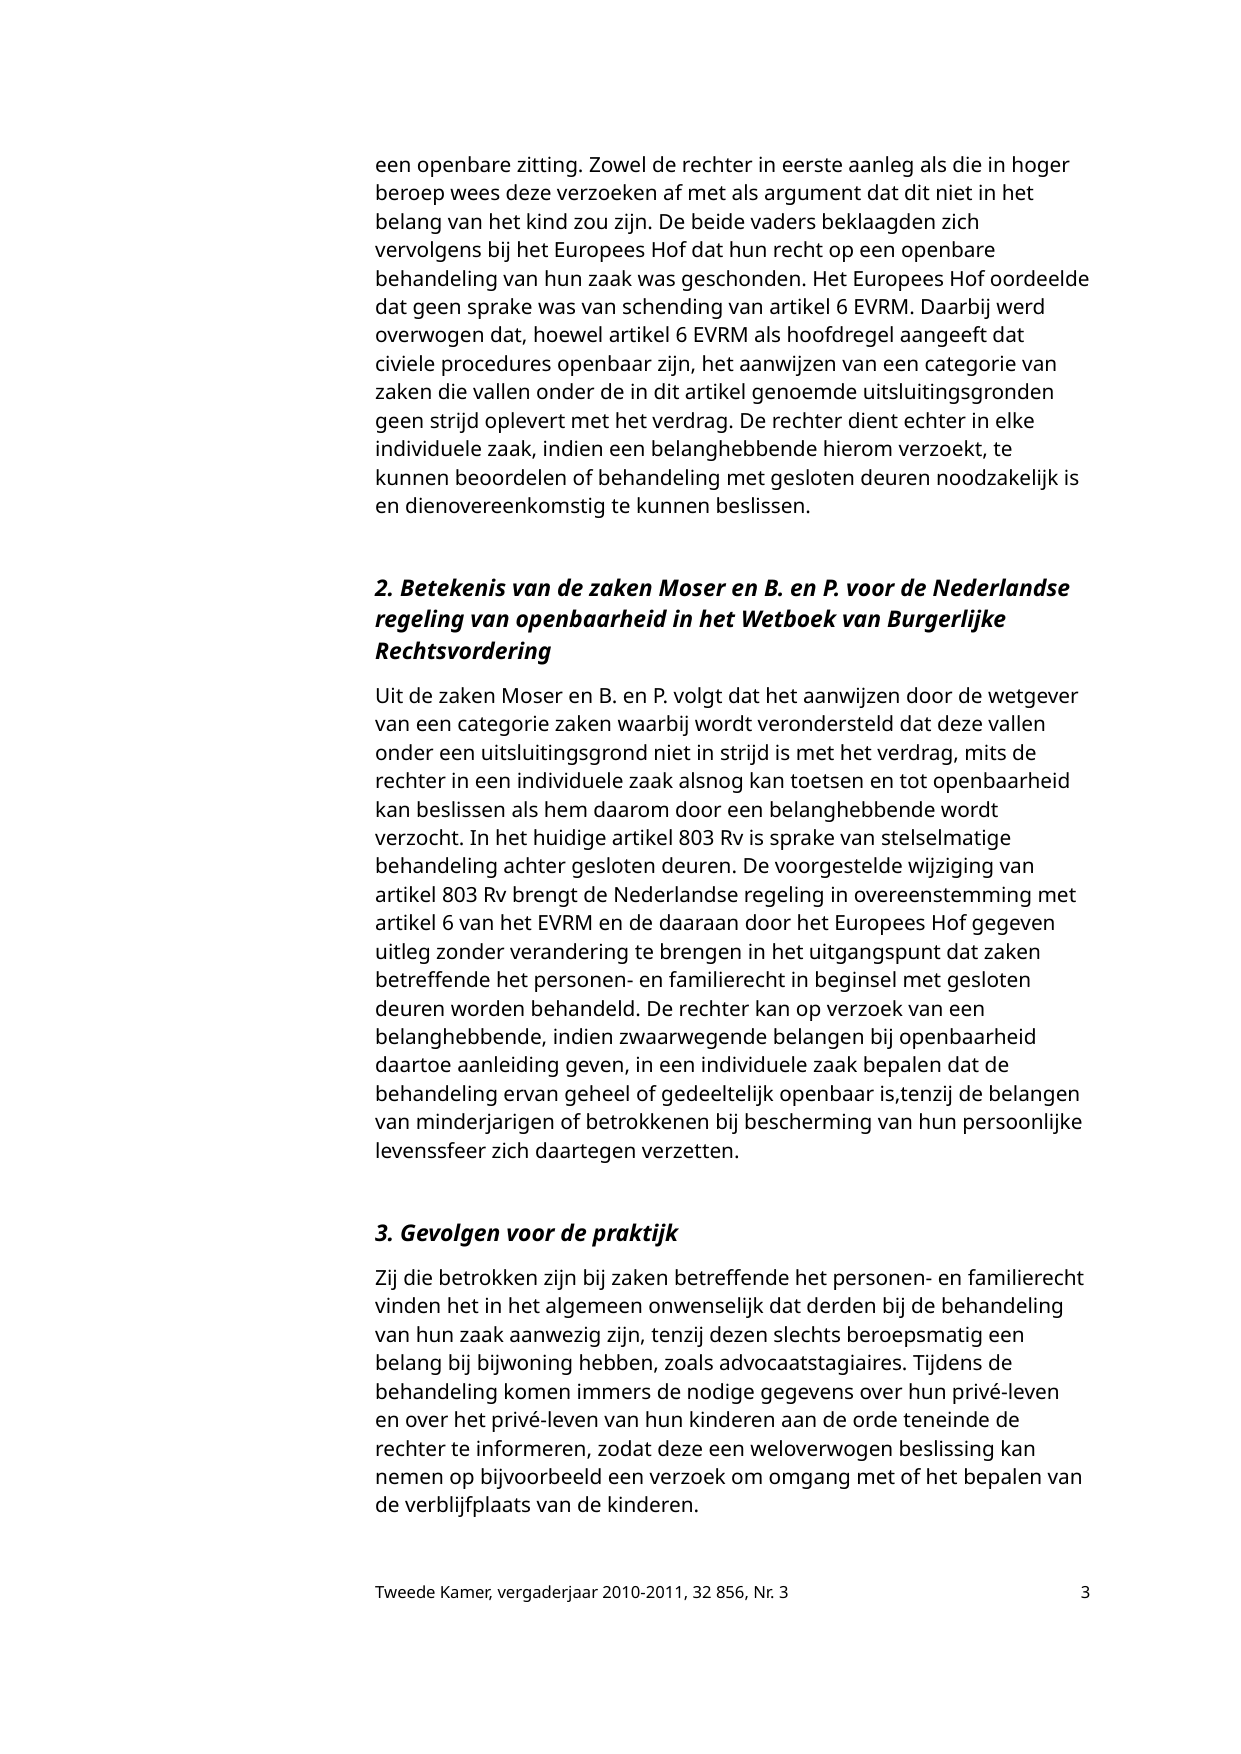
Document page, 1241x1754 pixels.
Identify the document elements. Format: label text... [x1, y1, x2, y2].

text een openbare zitting. Zowel de rechter in eerste aanleg als die in hoger beroep wees deze verzoeken af met als argument dat dit niet in het belang van het kind zou zijn. De beide vaders beklaagden zich vervolgens bij het Europees Hof dat hun recht op een openbare behandeling van hun zaak was geschonden. Het Europees Hof oordeelde dat geen sprake was van schending van artikel 6 EVRM. Daarbij werd overwogen dat, hoewel artikel 6 EVRM als hoofdregel aangeeft dat civiele procedures openbaar zijn, het aanwijzen van een categorie van zaken die vallen onder de in dit artikel genoemde uitsluitingsgronden geen strijd oplevert met het verdrag. De rechter dient echter in elke individuele zaak, indien een belanghebbende hierom verzoekt, te kunnen beoordelen of behandeling met gesloten deuren noodzakelijk is en dienovereenkomstig te kunnen beslissen. [375, 150, 1090, 520]
subtitle 3. Gevolgen voor de praktijk [375, 1217, 1090, 1248]
text Uit de zaken Moser en B. en P. volgt dat het aanwijzen door de wetgever van een categorie zaken waarbij wordt verondersteld dat deze vallen onder een uitsluitingsgrond niet in strijd is met het verdrag, mits de rechter in een individuele zaak alsnog kan toetsen en tot openbaarheid kan beslissen als hem daarom door een belanghebbende wordt verzocht. In het huidige artikel 803 Rv is sprake van stelselmatige behandeling achter gesloten deuren. De voorgestelde wijziging van artikel 803 Rv brengt de Nederlandse regeling in overeenstemming met artikel 6 van het EVRM en de daaraan door het Europees Hof gegeven uitleg zonder verandering te brengen in het uitgangspunt dat zaken betreffende het personen- en familierecht in beginsel met gesloten deuren worden behandeld. De rechter kan op verzoek van een belanghebbende, indien zwaarwegende belangen bij openbaarheid daartoe aanleiding geven, in een individuele zaak bepalen dat de behandeling ervan geheel of gedeeltelijk openbaar is,tenzij de belangen van minderjarigen of betrokkenen bij bescherming van hun persoonlijke levenssfeer zich daartegen verzetten. [375, 681, 1090, 1164]
text Zij die betrokken zijn bij zaken betreffende het personen- en familierecht vinden het in het algemeen onwenselijk dat derden bij de behandeling van hun zaak aanwezig zijn, tenzij dezen slechts beroepsmatig een belang bij bijwoning hebben, zoals advocaatstagiaires. Tijdens de behandeling komen immers de nodige gegevens over hun privé-leven en over het privé-leven van hun kinderen aan de orde teneinde de rechter te informeren, zodat deze een weloverwogen beslissing kan nemen op bijvoorbeeld een verzoek om omgang met of het bepalen van de verblijfplaats van de kinderen. [375, 1263, 1090, 1519]
subtitle 2. Betekenis van de zaken Moser en B. en P. voor de Nederlandse regeling van openbaarheid in het Wetboek van Burgerlijke Rechtsvordering [375, 572, 1090, 666]
